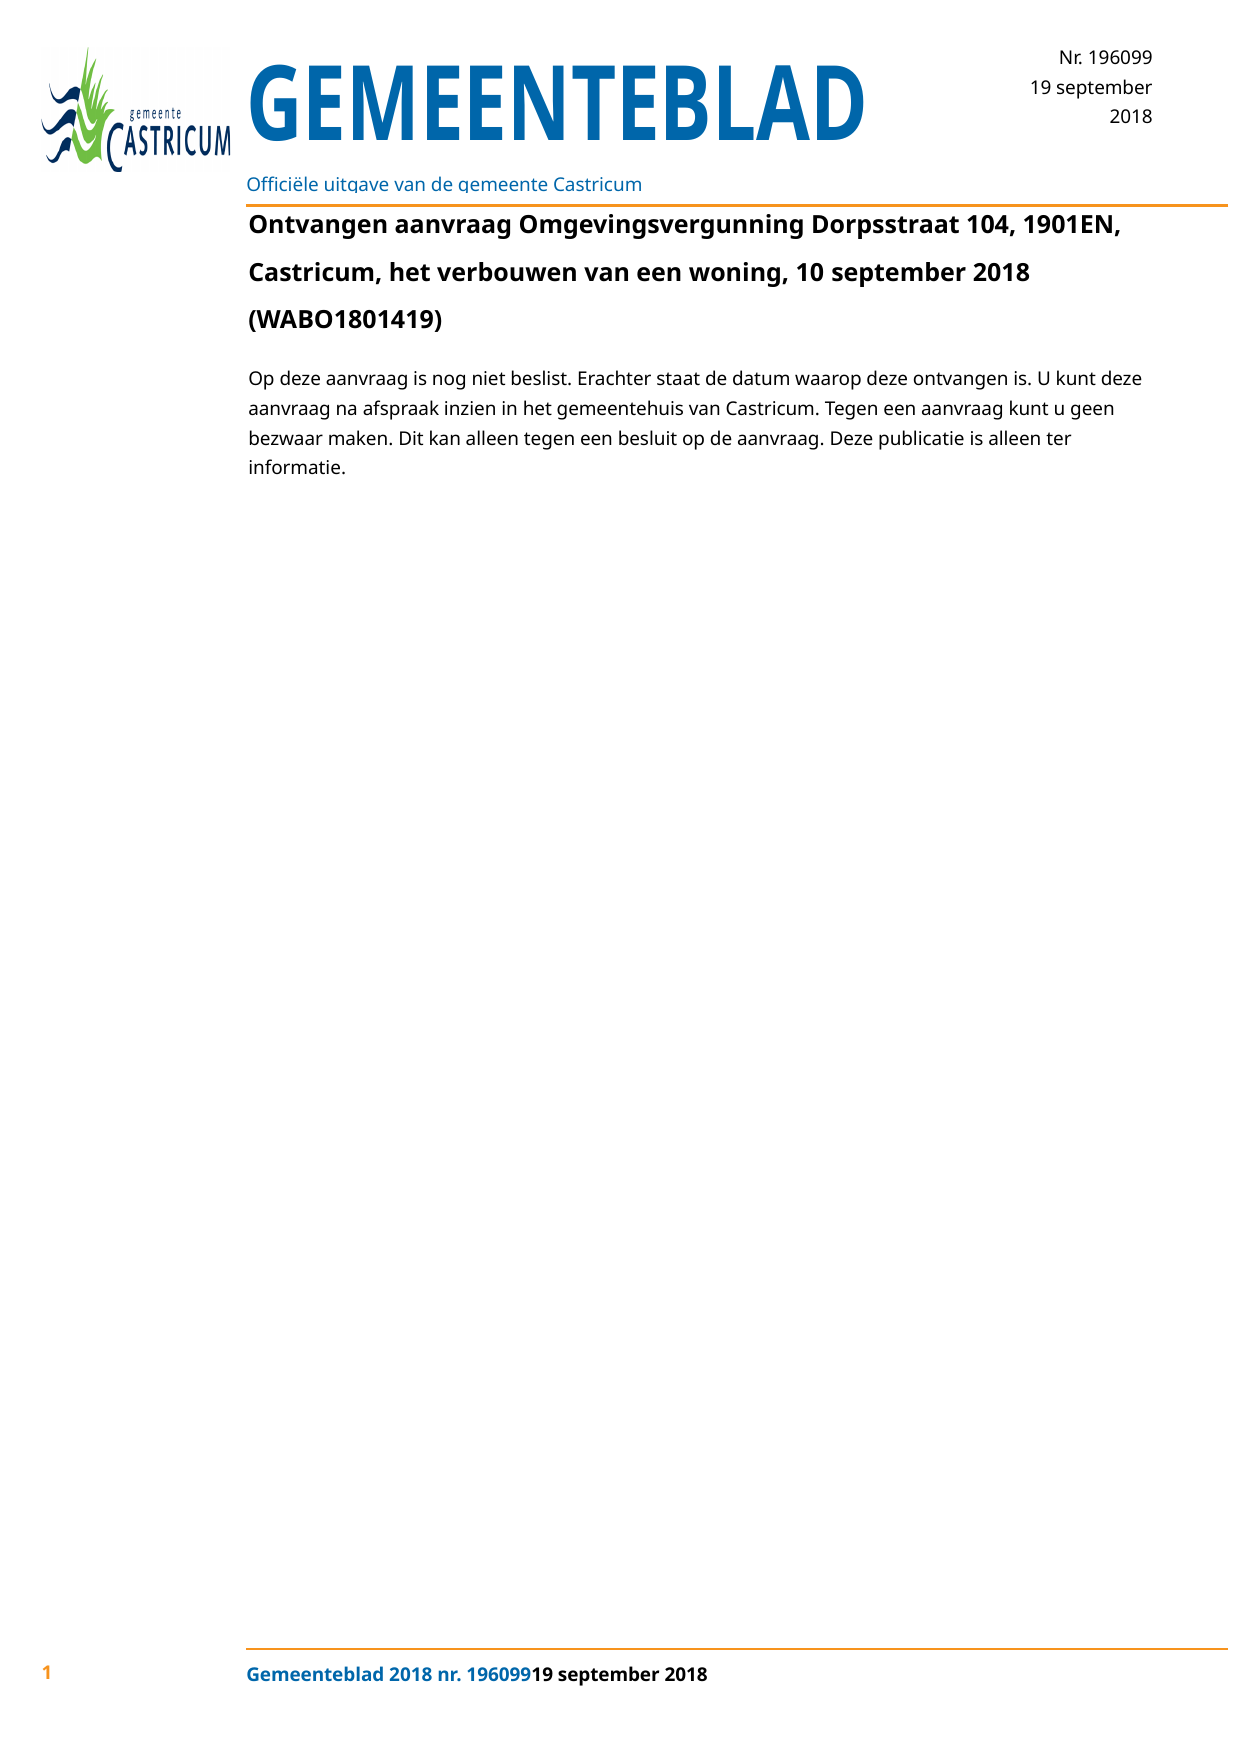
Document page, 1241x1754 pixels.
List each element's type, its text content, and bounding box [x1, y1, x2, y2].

text Op deze aanvraag is nog niet beslist. Erachter staat de datum waarop deze ontvangen is. U kunt deze aanvraag na afspraak inzien in het gemeentehuis van Castricum. Tegen een aanvraag kunt u geen bezwaar maken. Dit kan alleen tegen een besluit op de aanvraag. Deze publicatie is alleen ter informatie. [248, 366, 1152, 480]
picture [41, 47, 231, 172]
text Ontvangen aanvraag Omgevingsvergunning Dorpsstraat 104, 1901EN, Castricum, het verbouwen van een woning, 10 september 2018 (WABO1801419) [248, 207, 1152, 336]
